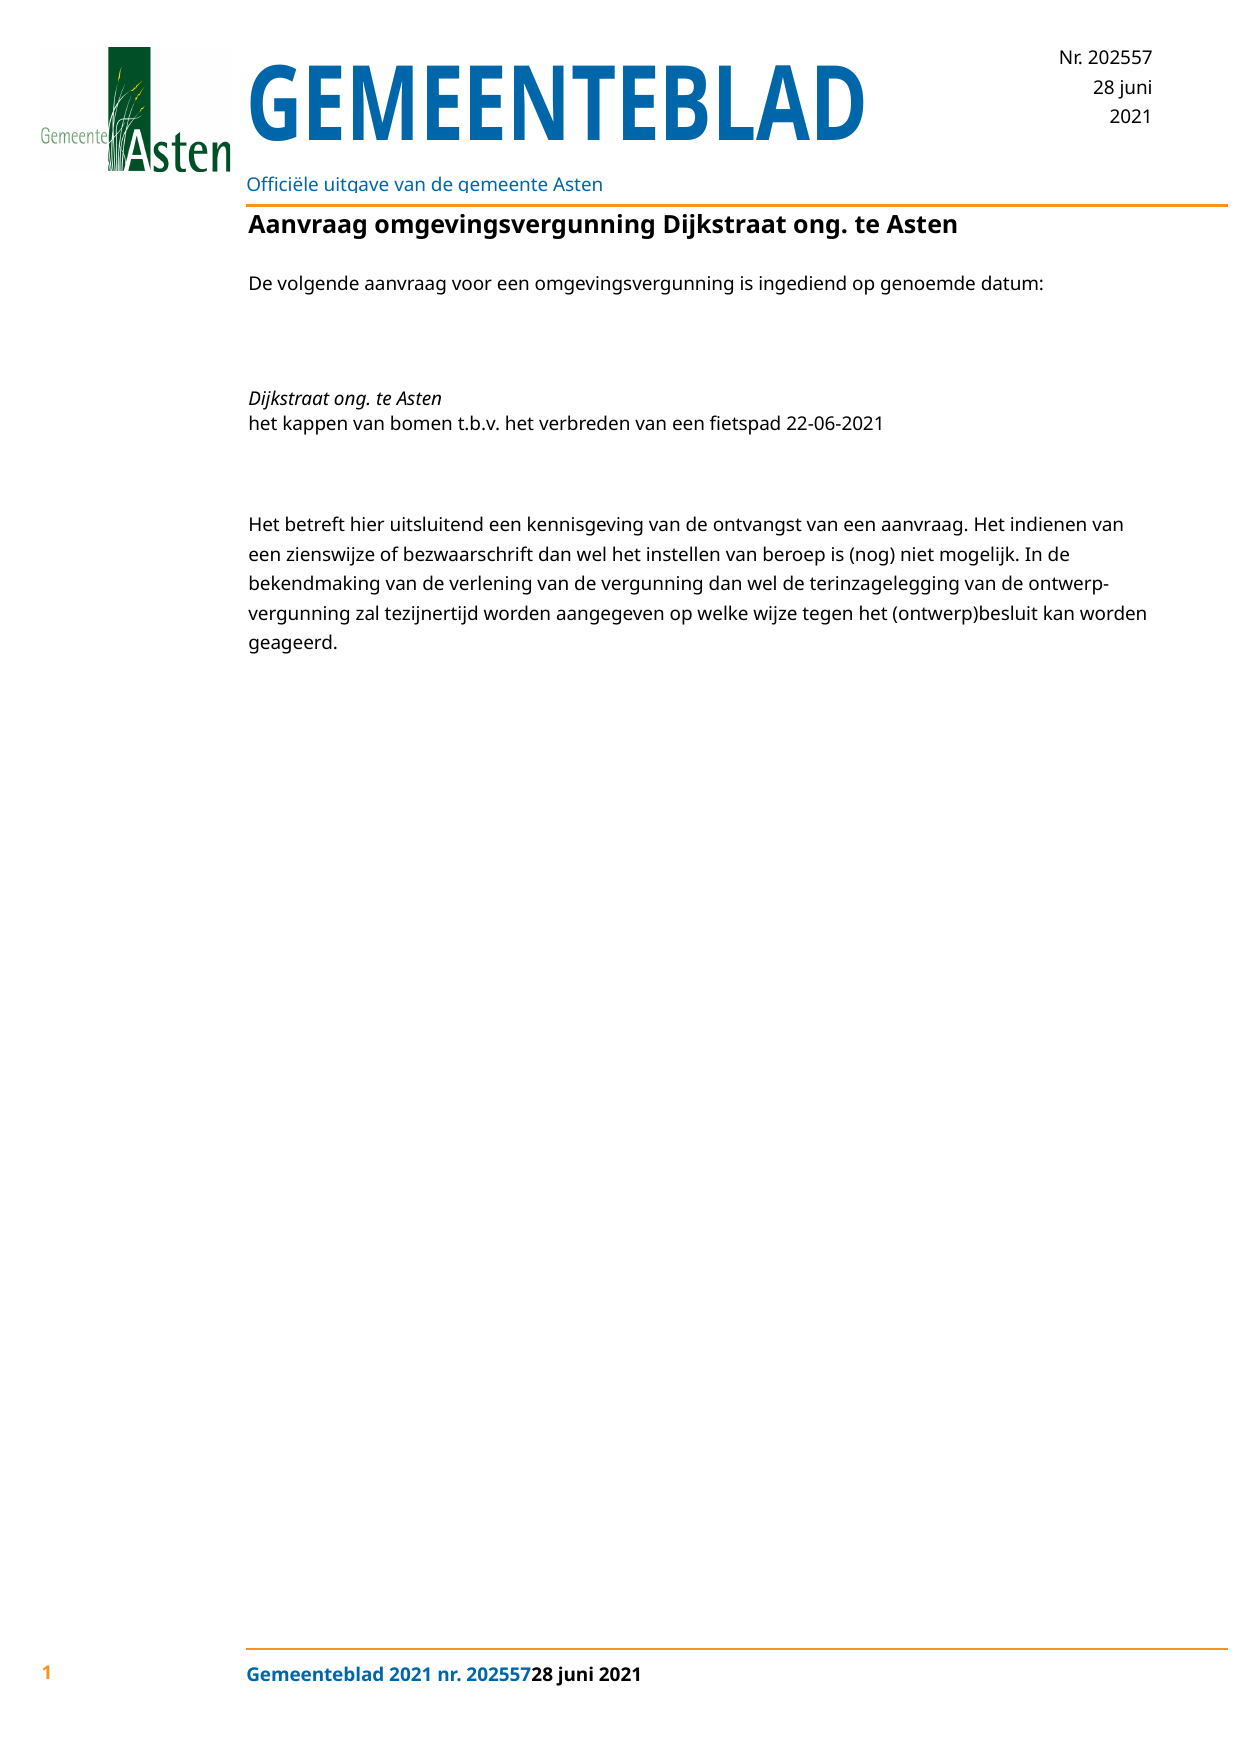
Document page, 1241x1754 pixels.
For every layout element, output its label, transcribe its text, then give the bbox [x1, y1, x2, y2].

text De volgende aanvraag voor een omgevingsvergunning is ingediend op genoemde datum: [248, 270, 1152, 296]
text Het betreft hier uitsluitend een kennisgeving van de ontvangst van een aanvraag. Het indienen van een zienswijze of bezwaarschrift dan wel het instellen van beroep is (nog) niet mogelijk. In de bekendmaking van de verlening van de vergunning dan wel de terinzagelegging van de ontwerp-vergunning zal tezijnertijd worden aangegeven op welke wijze tegen het (ontwerp)besluit kan worden geageerd. [248, 511, 1152, 655]
text het kappen van bomen t.b.v. het verbreden van een fietspad 22-06-2021 [248, 410, 1152, 436]
text Dijkstraat ong. te Asten [248, 385, 1152, 410]
text Aanvraag omgevingsvergunning Dijkstraat ong. te Asten [248, 207, 1152, 241]
picture [41, 47, 231, 172]
